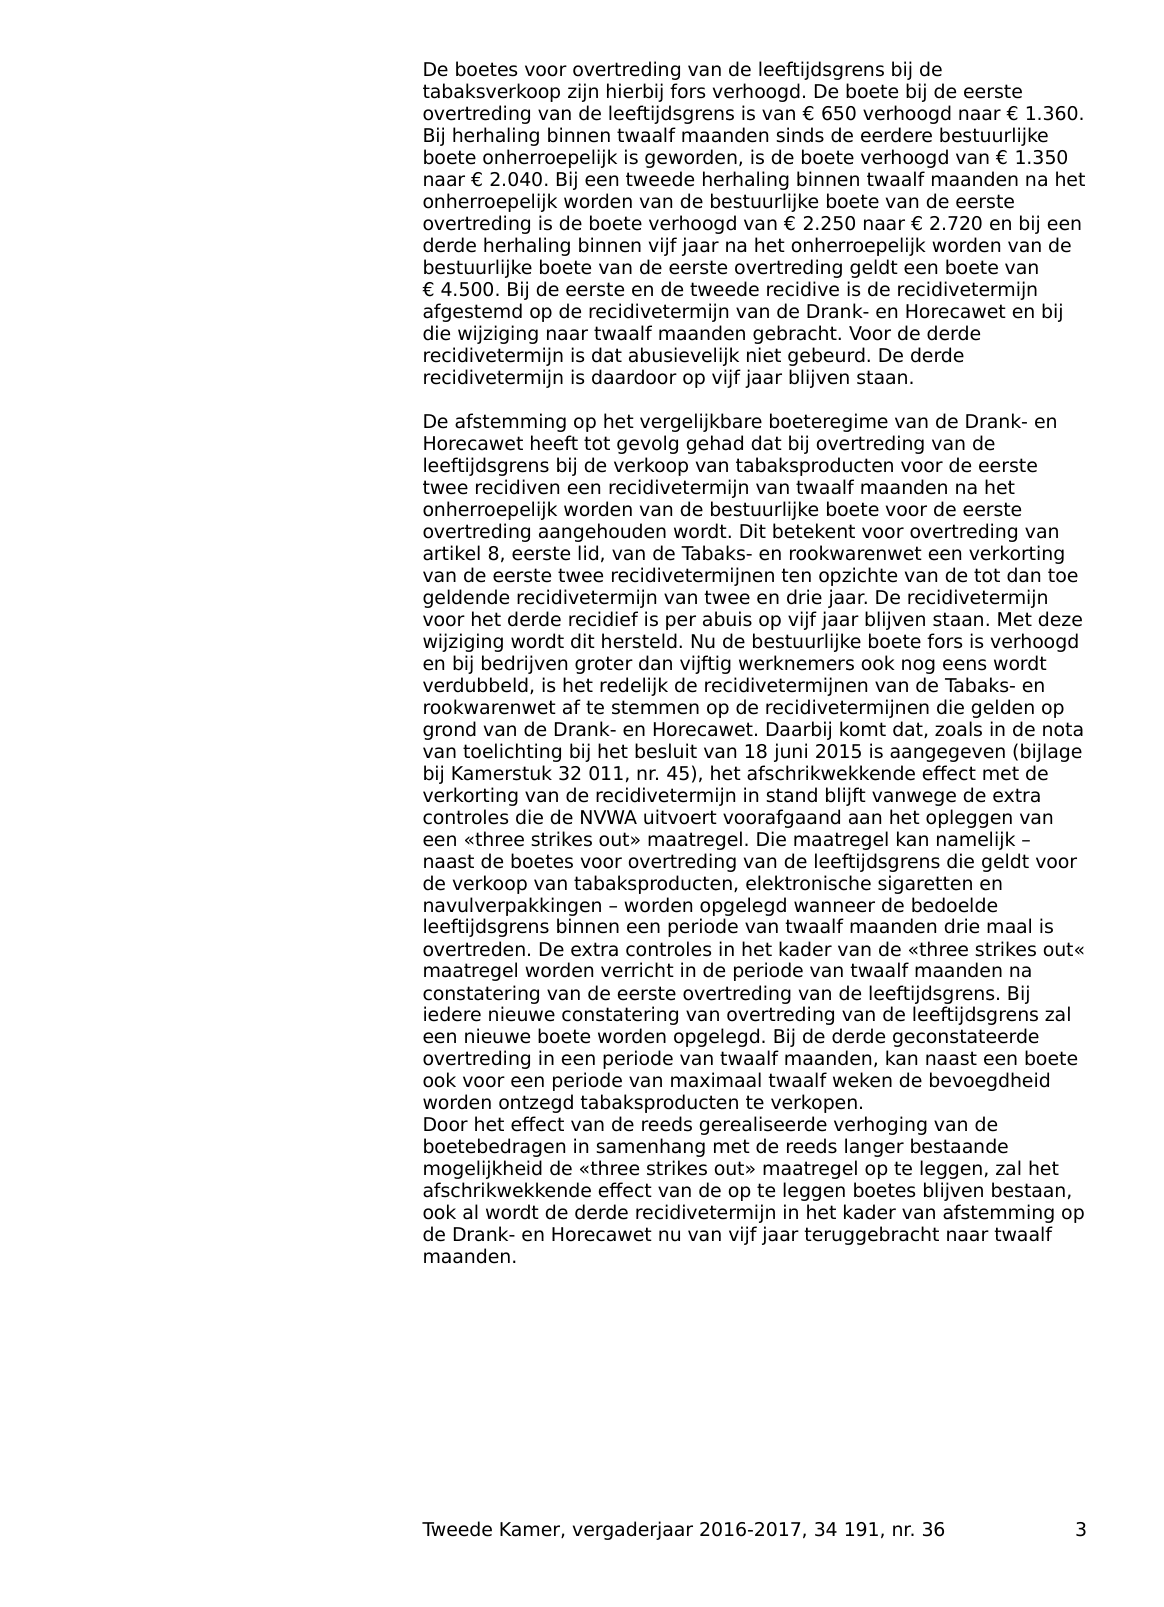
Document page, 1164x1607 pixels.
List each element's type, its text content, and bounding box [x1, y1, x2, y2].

text De afstemming op het vergelijkbare boeteregime van de Drank- en Horecawet heeft tot gevolg gehad dat bij overtreding van de leeftijdsgrens bij de verkoop van tabaksproducten voor de eerste twee recidiven een recidivetermijn van twaalf maanden na het onherroepelijk worden van de bestuurlijke boete voor de eerste overtreding aangehouden wordt. Dit betekent voor overtreding van artikel 8, eerste lid, van de Tabaks- en rookwarenwet een verkorting van de eerste twee recidivetermijnen ten opzichte van de tot dan toe geldende recidivetermijn van twee en drie jaar. De recidivetermijn voor het derde recidief is per abuis op vijf jaar blijven staan. Met deze wijziging wordt dit hersteld. Nu de bestuurlijke boete fors is verhoogd en bij bedrijven groter dan vijftig werknemers ook nog eens wordt verdubbeld, is het redelijk de recidivetermijnen van de Tabaks- en rookwarenwet af te stemmen op de recidivetermijnen die gelden op grond van de Drank- en Horecawet. Daarbij komt dat, zoals in de nota van toelichting bij het besluit van 18 juni 2015 is aangegeven (bijlage bij Kamerstuk 32 011, nr. 45), het afschrikwekkende effect met de verkorting van de recidivetermijn in stand blijft vanwege de extra controles die de NVWA uitvoert voorafgaand aan het opleggen van een «three strikes out» maatregel. Die maatregel kan namelijk – naast de boetes voor overtreding van de leeftijdsgrens die geldt voor de verkoop van tabaksproducten, elektronische sigaretten en navulverpakkingen – worden opgelegd wanneer de bedoelde leeftijdsgrens binnen een periode van twaalf maanden drie maal is overtreden. De extra controles in het kader van de «three strikes out« maatregel worden verricht in de periode van twaalf maanden na constatering van de eerste overtreding van de leeftijdsgrens. Bij iedere nieuwe constatering van overtreding van de leeftijdsgrens zal een nieuwe boete worden opgelegd. Bij de derde geconstateerde overtreding in een periode van twaalf maanden, kan naast een boete ook voor een periode van maximaal twaalf weken de bevoegdheid worden ontzegd tabaksproducten te verkopen. [422, 411, 1087, 1114]
text Door het effect van de reeds gerealiseerde verhoging van de boetebedragen in samenhang met de reeds langer bestaande mogelijkheid de «three strikes out» maatregel op te leggen, zal het afschrikwekkende effect van de op te leggen boetes blijven bestaan, ook al wordt de derde recidivetermijn in het kader van afstemming op de Drank- en Horecawet nu van vijf jaar teruggebracht naar twaalf maanden. [422, 1114, 1087, 1268]
text De boetes voor overtreding van de leeftijdsgrens bij de tabaksverkoop zijn hierbij fors verhoogd. De boete bij de eerste overtreding van de leeftijdsgrens is van € 650 verhoogd naar € 1.360. Bij herhaling binnen twaalf maanden sinds de eerdere bestuurlijke boete onherroepelijk is geworden, is de boete verhoogd van € 1.350 naar € 2.040. Bij een tweede herhaling binnen twaalf maanden na het onherroepelijk worden van de bestuurlijke boete van de eerste overtreding is de boete verhoogd van € 2.250 naar € 2.720 en bij een derde herhaling binnen vijf jaar na het onherroepelijk worden van de bestuurlijke boete van de eerste overtreding geldt een boete van € 4.500. Bij de eerste en de tweede recidive is de recidivetermijn afgestemd op de recidivetermijn van de Drank- en Horecawet en bij die wijziging naar twaalf maanden gebracht. Voor de derde recidivetermijn is dat abusievelijk niet gebeurd. De derde recidivetermijn is daardoor op vijf jaar blijven staan. [422, 59, 1087, 389]
